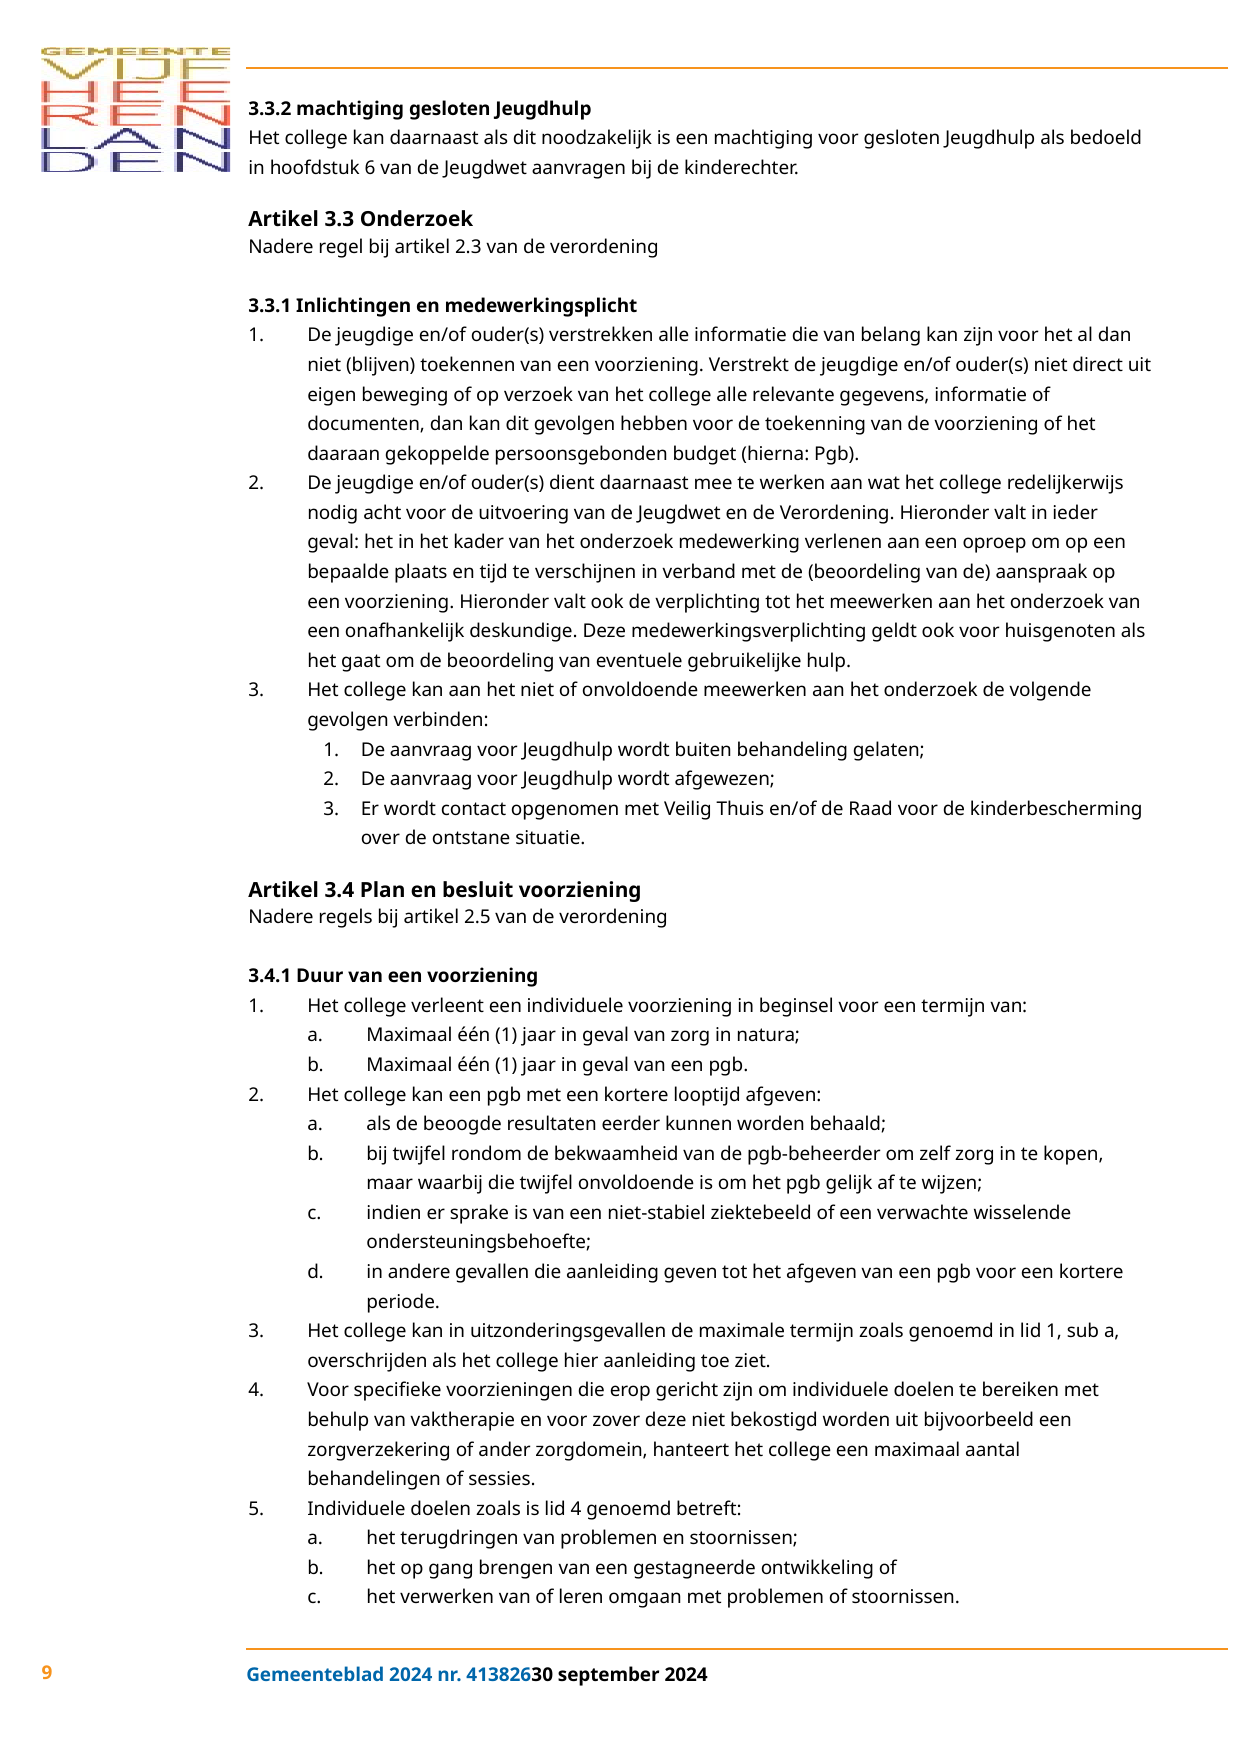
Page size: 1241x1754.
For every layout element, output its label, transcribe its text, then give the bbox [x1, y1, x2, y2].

picture [41, 47, 231, 172]
text Nadere regels bij artikel 2.5 van de verordening [248, 903, 1152, 929]
list indien er sprake is van een niet-stabiel ziektebeeld of een verwachte wisselende ondersteuningsbehoefte; [307, 1199, 1152, 1254]
list als de beoogde resultaten eerder kunnen worden behaald; [307, 1110, 1152, 1136]
text 3.3.2 machtiging gesloten Jeugdhulp [248, 95, 1152, 121]
list Het college kan in uitzonderingsgevallen de maximale termijn zoals genoemd in lid 1, sub a, overschrijden als het college hier aanleiding toe ziet. [248, 1317, 1152, 1373]
list De jeugdige en/of ouder(s) verstrekken alle informatie die van belang kan zijn voor het al dan niet (blijven) toekennen van een voorziening. Verstrekt de jeugdige en/of ouder(s) niet direct uit eigen beweging of op verzoek van het college alle relevante gegevens, informatie of documenten, dan kan dit gevolgen hebben voor de toekenning van de voorziening of het daaraan gekoppelde persoonsgebonden budget (hierna: Pgb). [248, 322, 1152, 466]
list Maximaal één (1) jaar in geval van een pgb. [307, 1051, 1152, 1077]
text 3.3.1 Inlichtingen en medewerkingsplicht [248, 292, 1152, 318]
list Het college verleent een individuele voorziening in beginsel voor een termijn van: [248, 992, 1152, 1018]
text 3.4.1 Duur van een voorziening [248, 962, 1152, 988]
list Het college kan een pgb met een kortere looptijd afgeven: [248, 1081, 1152, 1107]
text Artikel 3.4 Plan en besluit voorziening [248, 875, 1152, 903]
list Het college kan aan het niet of onvoldoende meewerken aan het onderzoek de volgende gevolgen verbinden: [248, 677, 1152, 732]
text Nadere regel bij artikel 2.3 van de verordening [248, 233, 1152, 258]
list De aanvraag voor Jeugdhulp wordt buiten behandeling gelaten; [323, 736, 1152, 761]
text Het college kan daarnaast als dit noodzakelijk is een machtiging voor gesloten Jeugdhulp als bedoeld in hoofdstuk 6 van de Jeugdwet aanvragen bij de kinderechter. [248, 124, 1152, 180]
list Maximaal één (1) jaar in geval van zorg in natura; [307, 1022, 1152, 1047]
list Voor specifieke voorzieningen die erop gericht zijn om individuele doelen te bereiken met behulp van vaktherapie en voor zover deze niet bekostigd worden uit bijvoorbeeld een zorgverzekering of ander zorgdomein, hanteert het college een maximaal aantal behandelingen of sessies. [248, 1377, 1152, 1491]
list in andere gevallen die aanleiding geven tot het afgeven van een pgb voor een kortere periode. [307, 1258, 1152, 1314]
list het verwerken van of leren omgaan met problemen of stoornissen. [307, 1584, 1152, 1609]
list het op gang brengen van een gestagneerde ontwikkeling of [307, 1554, 1152, 1580]
list Er wordt contact opgenomen met Veilig Thuis en/of de Raad voor de kinderbescherming over de ontstane situatie. [323, 795, 1152, 850]
text Artikel 3.3 Onderzoek [248, 204, 1152, 233]
list bij twijfel rondom de bekwaamheid van de pgb-beheerder om zelf zorg in te kopen, maar waarbij die twijfel onvoldoende is om het pgb gelijk af te wijzen; [307, 1140, 1152, 1195]
list het terugdringen van problemen en stoornissen; [307, 1524, 1152, 1550]
list De aanvraag voor Jeugdhulp wordt afgewezen; [323, 765, 1152, 791]
list De jeugdige en/of ouder(s) dient daarnaast mee te werken aan wat het college redelijkerwijs nodig acht voor de uitvoering van de Jeugdwet en de Verordening. Hieronder valt in ieder geval: het in het kader van het onderzoek medewerking verlenen aan een oproep om op een bepaalde plaats en tijd te verschijnen in verband met de (beoordeling van de) aanspraak op een voorziening. Hieronder valt ook de verplichting tot het meewerken aan het onderzoek van een onafhankelijk deskundige. Deze medewerkingsverplichting geldt ook voor huisgenoten als het gaat om de beoordeling van eventuele gebruikelijke hulp. [248, 469, 1152, 673]
list Individuele doelen zoals is lid 4 genoemd betreft: [248, 1495, 1152, 1521]
